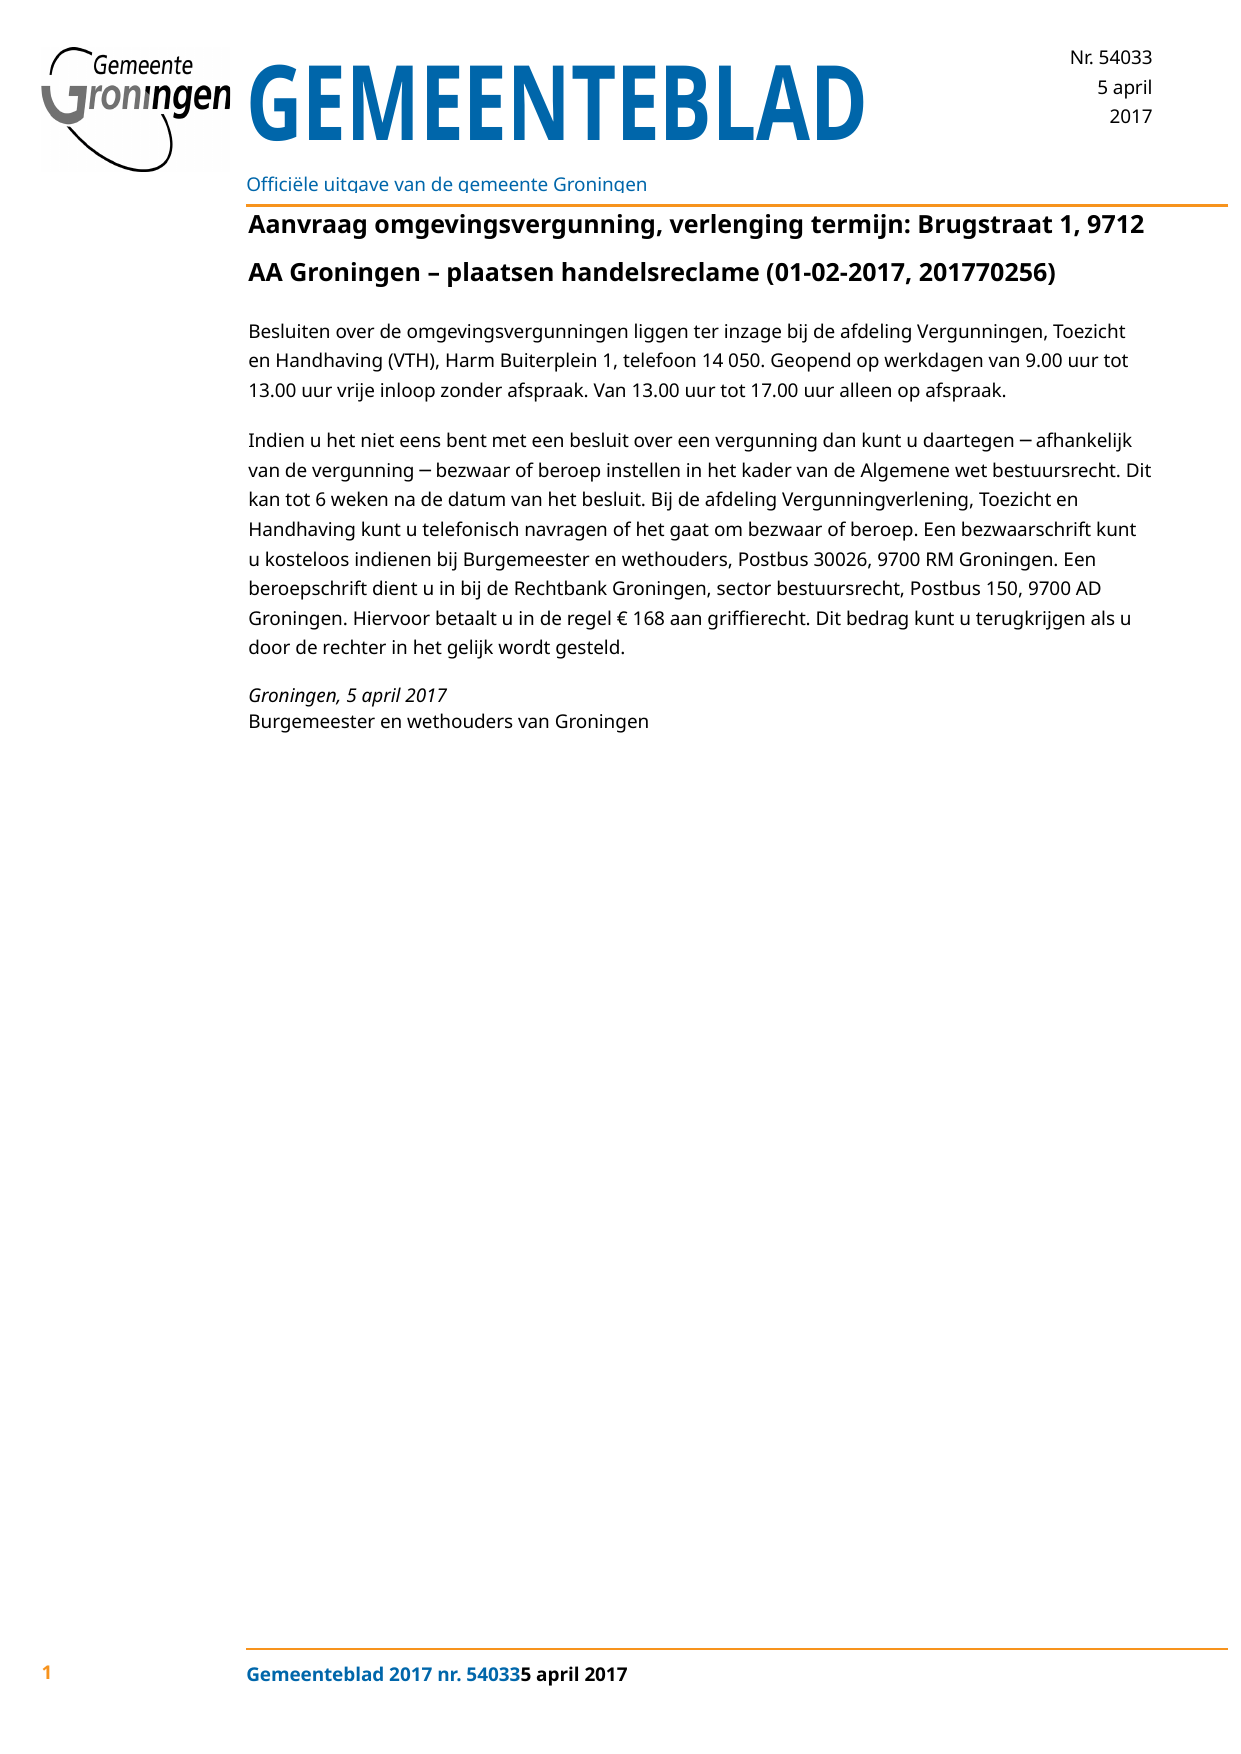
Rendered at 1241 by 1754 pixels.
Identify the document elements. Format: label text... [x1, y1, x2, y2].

picture [41, 47, 231, 172]
text Burgemeester en wethouders van Groningen [248, 708, 1152, 734]
text Groningen, 5 april 2017 [248, 682, 1152, 708]
text Aanvraag omgevingsvergunning, verlenging termijn: Brugstraat 1, 9712 AA Groningen – plaatsen handelsreclame (01-02-2017, 201770256) [248, 207, 1152, 288]
text Besluiten over de omgevingsvergunningen liggen ter inzage bij de afdeling Vergunningen, Toezicht en Handhaving (VTH), Harm Buiterplein 1, telefoon 14 050. Geopend op werkdagen van 9.00 uur tot 13.00 uur vrije inloop zonder afspraak. Van 13.00 uur tot 17.00 uur alleen op afspraak. [248, 318, 1152, 403]
text Indien u het niet eens bent met een besluit over een vergunning dan kunt u daartegen ─ afhankelijk van de vergunning ─ bezwaar of beroep instellen in het kader van de Algemene wet bestuursrecht. Dit kan tot 6 weken na de datum van het besluit. Bij de afdeling Vergunningverlening, Toezicht en Handhaving kunt u telefonisch navragen of het gaat om bezwaar of beroep. Een bezwaarschrift kunt u kosteloos indienen bij Burgemeester en wethouders, Postbus 30026, 9700 RM Groningen. Een beroepschrift dient u in bij de Rechtbank Groningen, sector bestuursrecht, Postbus 150, 9700 AD Groningen. Hiervoor betaalt u in de regel € 168 aan griffierecht. Dit bedrag kunt u terugkrijgen als u door de rechter in het gelijk wordt gesteld. [248, 427, 1152, 660]
